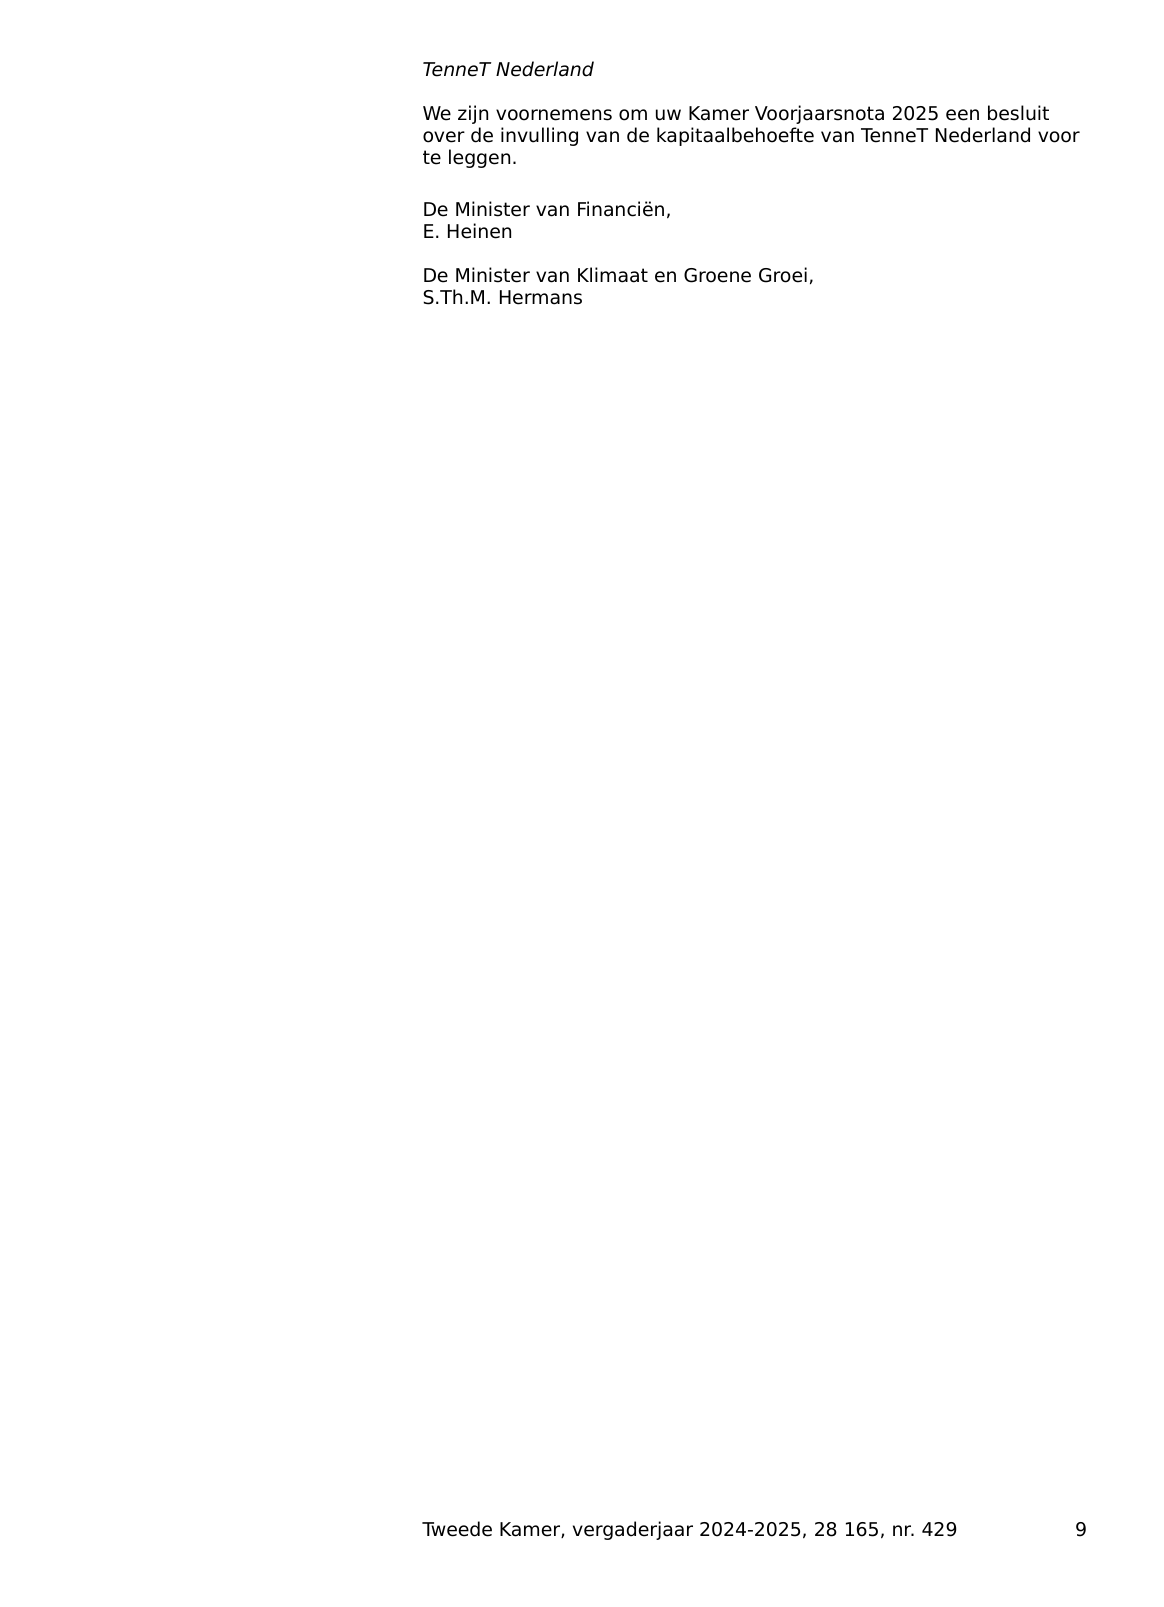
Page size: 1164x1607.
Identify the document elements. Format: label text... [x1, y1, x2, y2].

subtitle TenneT Nederland [422, 59, 1087, 81]
text De Minister van Klimaat en Groene Groei, S.Th.M. Hermans [422, 265, 1087, 309]
text De Minister van Financiën, E. Heinen [422, 199, 1087, 243]
text We zijn voornemens om uw Kamer Voorjaarsnota 2025 een besluit over de invulling van de kapitaalbehoefte van TenneT Nederland voor te leggen. [422, 103, 1087, 169]
